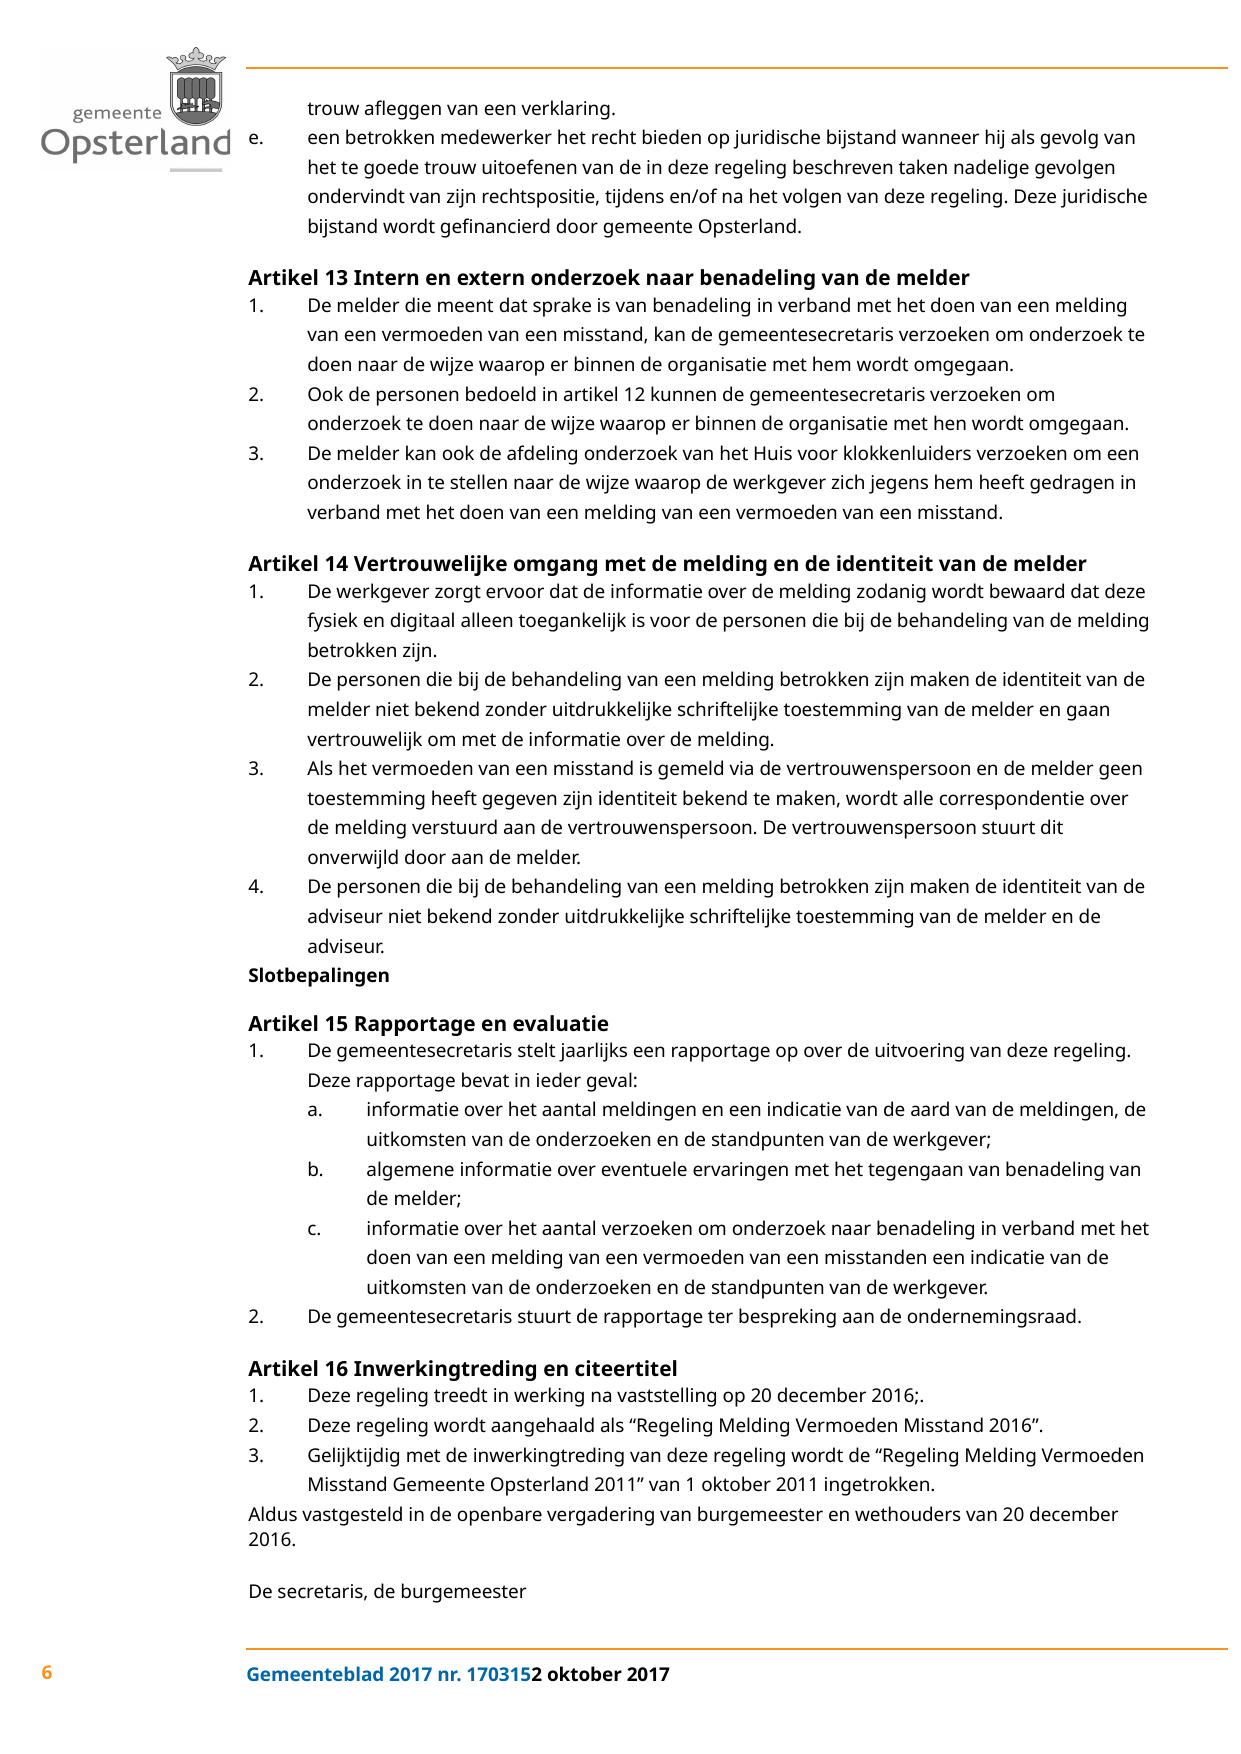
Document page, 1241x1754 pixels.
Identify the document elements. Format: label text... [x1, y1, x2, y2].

list trouw afleggen van een verklaring. [248, 95, 1152, 121]
text Artikel 15 Rapportage en evaluatie [248, 1009, 1152, 1037]
list Als het vermoeden van een misstand is gemeld via de vertrouwenspersoon en de melder geen toestemming heeft gegeven zijn identiteit bekend te maken, wordt alle correspondentie over de melding verstuurd aan de vertrouwenspersoon. De vertrouwenspersoon stuurt dit onverwijld door aan de melder. [248, 755, 1152, 870]
list De werkgever zorgt ervoor dat de informatie over de melding zodanig wordt bewaard dat deze fysiek en digitaal alleen toegankelijk is voor de personen die bij de behandeling van de melding betrokken zijn. [248, 578, 1152, 663]
text Aldus vastgesteld in de openbare vergadering van burgemeester en wethouders van 20 december 2016. [248, 1501, 1152, 1552]
text Artikel 14 Vertrouwelijke omgang met de melding en de identiteit van de melder [248, 549, 1152, 578]
list De gemeentesecretaris stuurt de rapportage ter bespreking aan de ondernemingsraad. [248, 1304, 1152, 1329]
list Ook de personen bedoeld in artikel 12 kunnen de gemeentesecretaris verzoeken om onderzoek te doen naar de wijze waarop er binnen de organisatie met hen wordt omgegaan. [248, 381, 1152, 436]
list De personen die bij de behandeling van een melding betrokken zijn maken de identiteit van de melder niet bekend zonder uitdrukkelijke schriftelijke toestemming van de melder en gaan vertrouwelijk om met de informatie over de melding. [248, 667, 1152, 752]
list Gelijktijdig met de inwerkingtreding van deze regeling wordt de “Regeling Melding Vermoeden Misstand Gemeente Opsterland 2011” van 1 oktober 2011 ingetrokken. [248, 1442, 1152, 1497]
list De personen die bij de behandeling van een melding betrokken zijn maken de identiteit van de adviseur niet bekend zonder uitdrukkelijke schriftelijke toestemming van de melder en de adviseur. [248, 874, 1152, 959]
list Deze regeling wordt aangehaald als “Regeling Melding Vermoeden Misstand 2016”. [248, 1412, 1152, 1438]
text Artikel 16 Inwerkingtreding en citeertitel [248, 1354, 1152, 1383]
text Slotbepalingen [248, 962, 1152, 988]
list algemene informatie over eventuele ervaringen met het tegengaan van benadeling van de melder; [307, 1156, 1152, 1211]
list De gemeentesecretaris stelt jaarlijks een rapportage op over de uitvoering van deze regeling. Deze rapportage bevat in ieder geval: [248, 1037, 1152, 1093]
list De melder die meent dat sprake is van benadeling in verband met het doen van een melding van een vermoeden van een misstand, kan de gemeentesecretaris verzoeken om onderzoek te doen naar de wijze waarop er binnen de organisatie met hem wordt omgegaan. [248, 292, 1152, 377]
text De secretaris, de burgemeester [248, 1578, 1152, 1604]
list De melder kan ook de afdeling onderzoek van het Huis voor klokkenluiders verzoeken om een onderzoek in te stellen naar de wijze waarop de werkgever zich jegens hem heeft gedragen in verband met het doen van een melding van een vermoeden van een misstand. [248, 440, 1152, 525]
list informatie over het aantal meldingen en een indicatie van de aard van de meldingen, de uitkomsten van de onderzoeken en de standpunten van de werkgever; [307, 1097, 1152, 1152]
list informatie over het aantal verzoeken om onderzoek naar benadeling in verband met het doen van een melding van een vermoeden van een misstanden een indicatie van de uitkomsten van de onderzoeken en de standpunten van de werkgever. [307, 1215, 1152, 1300]
text Artikel 13 Intern en extern onderzoek naar benadeling van de melder [248, 263, 1152, 292]
list een betrokken medewerker het recht bieden op juridische bijstand wanneer hij als gevolg van het te goede trouw uitoefenen van de in deze regeling beschreven taken nadelige gevolgen ondervindt van zijn rechtspositie, tijdens en/of na het volgen van deze regeling. Deze juridische bijstand wordt gefinancierd door gemeente Opsterland. [248, 124, 1152, 239]
list Deze regeling treedt in werking na vaststelling op 20 december 2016;. [248, 1383, 1152, 1408]
picture [41, 47, 231, 172]
